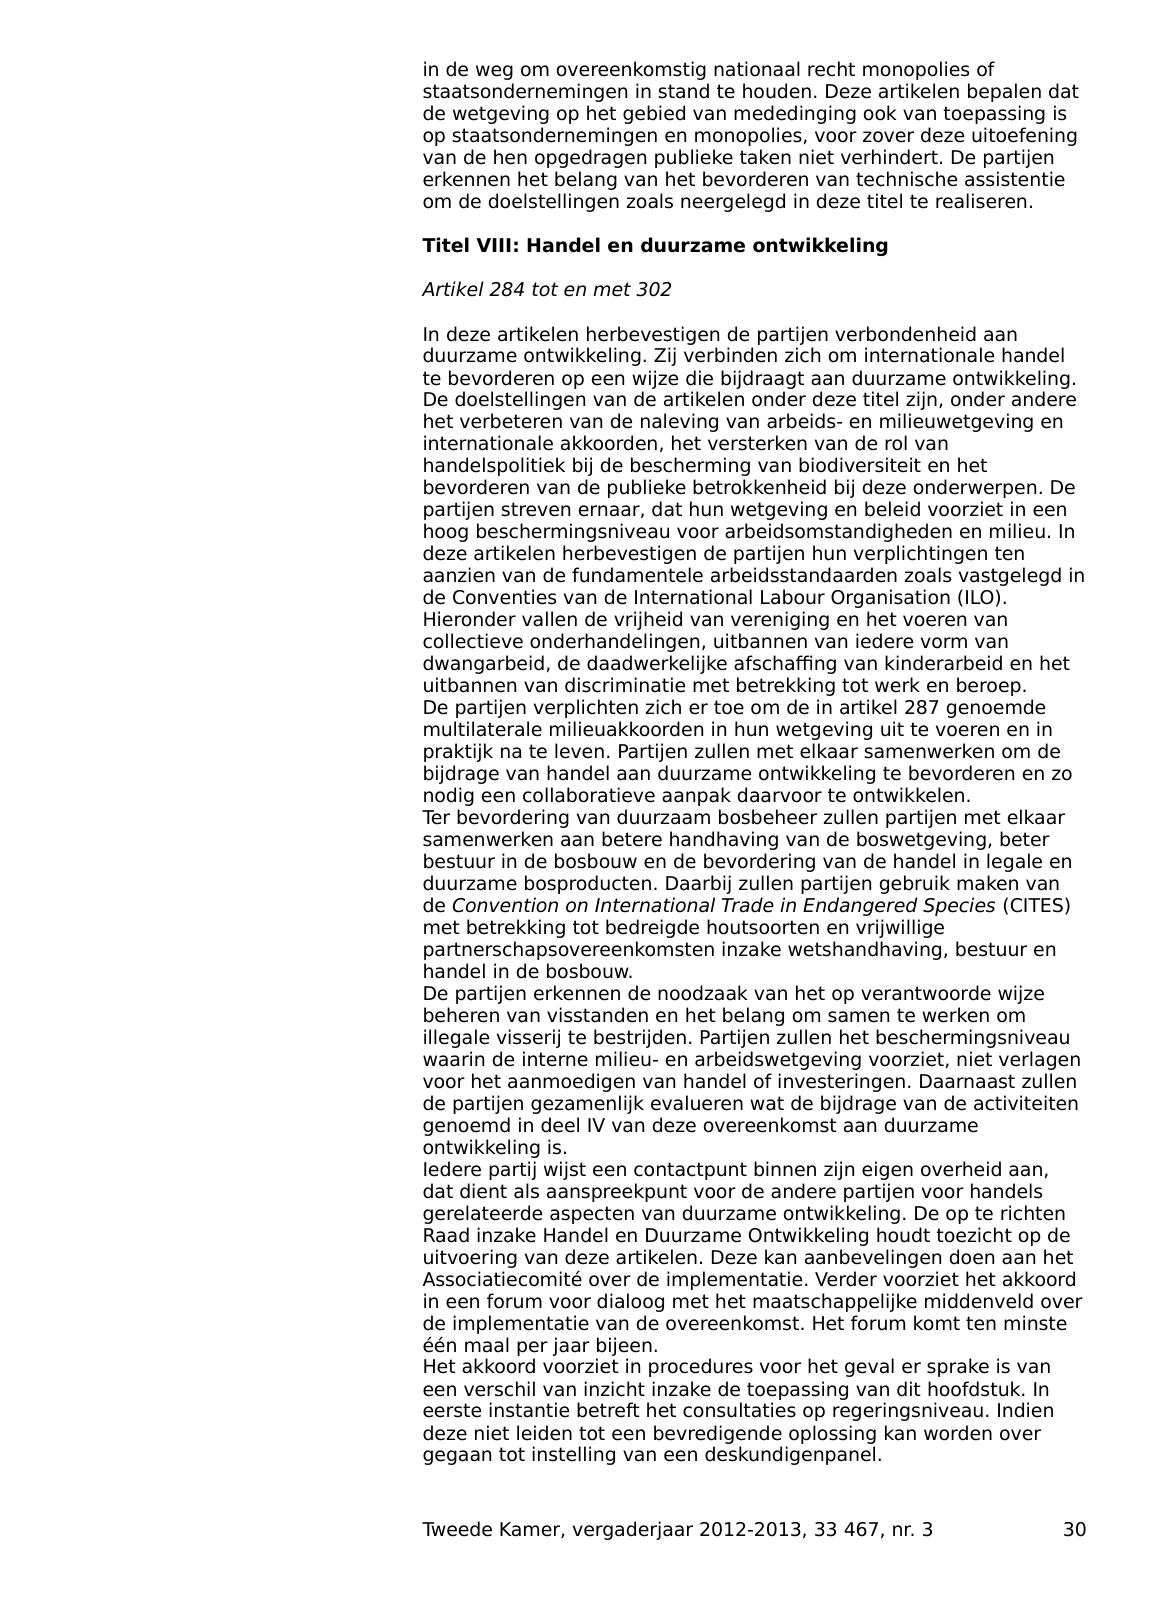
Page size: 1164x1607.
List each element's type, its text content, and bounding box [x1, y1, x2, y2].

text Ter bevordering van duurzaam bosbeheer zullen partijen met elkaar samenwerken aan betere handhaving van de boswetgeving, beter bestuur in de bosbouw en de bevordering van de handel in legale en duurzame bosproducten. Daarbij zullen partijen gebruik maken van de Convention on International Trade in Endangered Species (CITES) met betrekking tot bedreigde houtsoorten en vrijwillige partnerschapsovereenkomsten inzake wetshandhaving, bestuur en handel in de bosbouw. [422, 807, 1087, 983]
text In deze artikelen herbevestigen de partijen verbondenheid aan duurzame ontwikkeling. Zij verbinden zich om internationale handel te bevorderen op een wijze die bijdraagt aan duurzame ontwikkeling. De doelstellingen van de artikelen onder deze titel zijn, onder andere het verbeteren van de naleving van arbeids- en milieuwetgeving en internationale akkoorden, het versterken van de rol van handelspolitiek bij de bescherming van biodiversiteit en het bevorderen van de publieke betrokkenheid bij deze onderwerpen. De partijen streven ernaar, dat hun wetgeving en beleid voorziet in een hoog beschermingsniveau voor arbeidsomstandigheden en milieu. In deze artikelen herbevestigen de partijen hun verplichtingen ten aanzien van de fundamentele arbeidsstandaarden zoals vastgelegd in de Conventies van de International Labour Organisation (ILO). Hieronder vallen de vrijheid van vereniging en het voeren van collectieve onderhandelingen, uitbannen van iedere vorm van dwangarbeid, de daadwerkelijke afschaffing van kinderarbeid en het uitbannen van discriminatie met betrekking tot werk en beroep. [422, 323, 1087, 697]
text in de weg om overeenkomstig nationaal recht monopolies of staatsondernemingen in stand te houden. Deze artikelen bepalen dat de wetgeving op het gebied van mededinging ook van toepassing is op staatsondernemingen en monopolies, voor zover deze uitoefening van de hen opgedragen publieke taken niet verhindert. De partijen erkennen het belang van het bevorderen van technische assistentie om de doelstellingen zoals neergelegd in deze titel te realiseren. [422, 59, 1087, 213]
text Iedere partij wijst een contactpunt binnen zijn eigen overheid aan, dat dient als aanspreekpunt voor de andere partijen voor handels gerelateerde aspecten van duurzame ontwikkeling. De op te richten Raad inzake Handel en Duurzame Ontwikkeling houdt toezicht op de uitvoering van deze artikelen. Deze kan aanbevelingen doen aan het Associatiecomité over de implementatie. Verder voorziet het akkoord in een forum voor dialoog met het maatschappelijke middenveld over de implementatie van de overeenkomst. Het forum komt ten minste één maal per jaar bijeen. [422, 1159, 1087, 1356]
text De partijen erkennen de noodzaak van het op verantwoorde wijze beheren van visstanden en het belang om samen te werken om illegale visserij te bestrijden. Partijen zullen het beschermingsniveau waarin de interne milieu- en arbeidswetgeving voorziet, niet verlagen voor het aanmoedigen van handel of investeringen. Daarnaast zullen de partijen gezamenlijk evalueren wat de bijdrage van de activiteiten genoemd in deel IV van deze overeenkomst aan duurzame ontwikkeling is. [422, 983, 1087, 1159]
subtitle Titel VIII: Handel en duurzame ontwikkeling [422, 235, 1087, 257]
text Het akkoord voorziet in procedures voor het geval er sprake is van een verschil van inzicht inzake de toepassing van dit hoofdstuk. In eerste instantie betreft het consultaties op regeringsniveau. Indien deze niet leiden tot een bevredigende oplossing kan worden over gegaan tot instelling van een deskundigenpanel. [422, 1356, 1087, 1466]
text De partijen verplichten zich er toe om de in artikel 287 genoemde multilaterale milieuakkoorden in hun wetgeving uit te voeren en in praktijk na te leven. Partijen zullen met elkaar samenwerken om de bijdrage van handel aan duurzame ontwikkeling te bevorderen en zo nodig een collaboratieve aanpak daarvoor te ontwikkelen. [422, 697, 1087, 807]
subtitle Artikel 284 tot en met 302 [422, 279, 1087, 301]
